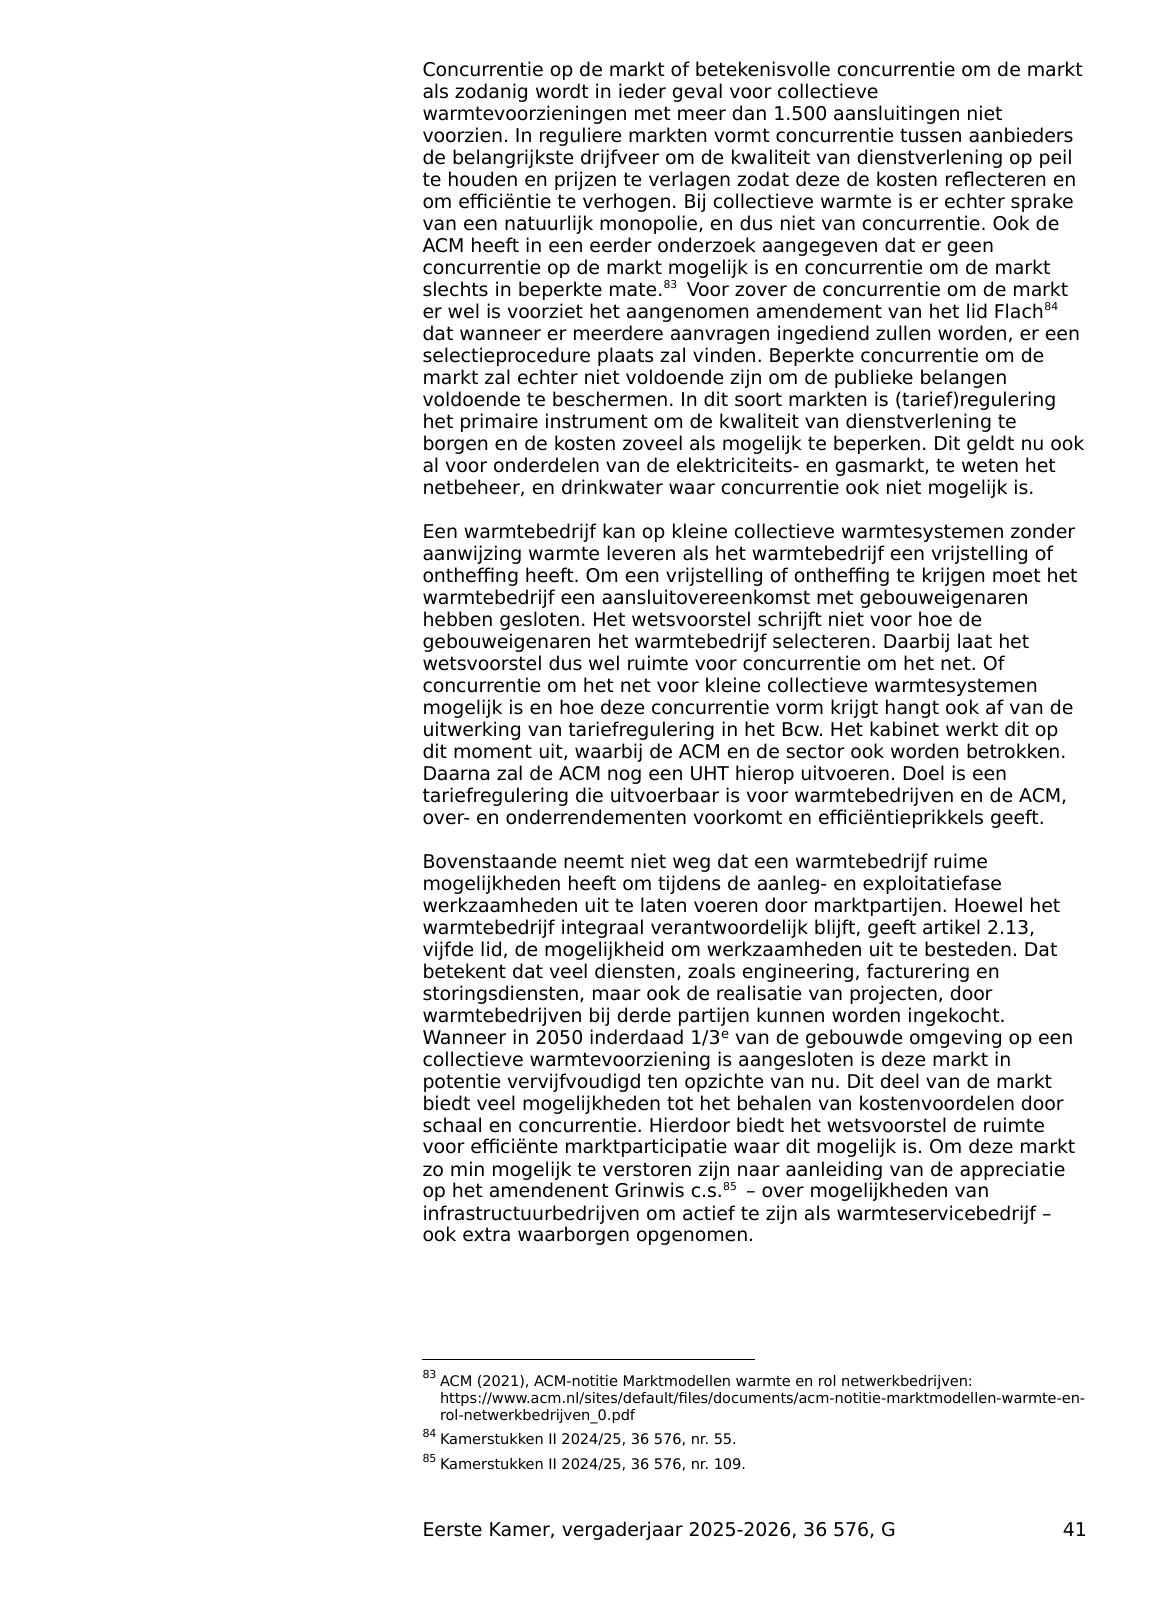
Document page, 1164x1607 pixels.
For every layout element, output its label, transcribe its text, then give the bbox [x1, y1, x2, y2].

text Bovenstaande neemt niet weg dat een warmtebedrijf ruime mogelijkheden heeft om tijdens de aanleg- en exploitatiefase werkzaamheden uit te laten voeren door marktpartijen. Hoewel het warmtebedrijf integraal verantwoordelijk blijft, geeft artikel 2.13, vijfde lid, de mogelijkheid om werkzaamheden uit te besteden. Dat betekent dat veel diensten, zoals engineering, facturering en storingsdiensten, maar ook de realisatie van projecten, door warmtebedrijven bij derde partijen kunnen worden ingekocht. Wanneer in 2050 inderdaad 1/3e van de gebouwde omgeving op een collectieve warmtevoorziening is aangesloten is deze markt in potentie vervijfvoudigd ten opzichte van nu. Dit deel van de markt biedt veel mogelijkheden tot het behalen van kostenvoordelen door schaal en concurrentie. Hierdoor biedt het wetsvoorstel de ruimte voor efficiënte marktparticipatie waar dit mogelijk is. Om deze markt zo min mogelijk te verstoren zijn naar aanleiding van de appreciatie op het amendenent Grinwis c.s. – over mogelijkheden van infrastructuurbedrijven om actief te zijn als warmteservicebedrijf – ook extra waarborgen opgenomen. [422, 851, 1087, 1246]
text ACM (2021), ACM-notitie Marktmodellen warmte en rol netwerkbedrijven: https://www.acm.nl/sites/default/files/documents/acm-notitie-marktmodellen-warmte-en-rol-netwerkbedrijven_0.pdf [422, 1368, 1087, 1424]
text Kamerstukken II 2024/25, 36 576, nr. 55. [422, 1427, 1087, 1449]
text Concurrentie op de markt of betekenisvolle concurrentie om de markt als zodanig wordt in ieder geval voor collectieve warmtevoorzieningen met meer dan 1.500 aansluitingen niet voorzien. In reguliere markten vormt concurrentie tussen aanbieders de belangrijkste drijfveer om de kwaliteit van dienstverlening op peil te houden en prijzen te verlagen zodat deze de kosten reflecteren en om efficiëntie te verhogen. Bij collectieve warmte is er echter sprake van een natuurlijk monopolie, en dus niet van concurrentie. Ook de ACM heeft in een eerder onderzoek aangegeven dat er geen concurrentie op de markt mogelijk is en concurrentie om de markt slechts in beperkte mate. Voor zover de concurrentie om de markt er wel is voorziet het aangenomen amendement van het lid Flach dat wanneer er meerdere aanvragen ingediend zullen worden, er een selectieprocedure plaats zal vinden. Beperkte concurrentie om de markt zal echter niet voldoende zijn om de publieke belangen voldoende te beschermen. In dit soort markten is (tarief)regulering het primaire instrument om de kwaliteit van dienstverlening te borgen en de kosten zoveel als mogelijk te beperken. Dit geldt nu ook al voor onderdelen van de elektriciteits- en gasmarkt, te weten het netbeheer, en drinkwater waar concurrentie ook niet mogelijk is. [422, 59, 1087, 499]
text Een warmtebedrijf kan op kleine collectieve warmtesystemen zonder aanwijzing warmte leveren als het warmtebedrijf een vrijstelling of ontheffing heeft. Om een vrijstelling of ontheffing te krijgen moet het warmtebedrijf een aansluitovereenkomst met gebouweigenaren hebben gesloten. Het wetsvoorstel schrijft niet voor hoe de gebouweigenaren het warmtebedrijf selecteren. Daarbij laat het wetsvoorstel dus wel ruimte voor concurrentie om het net. Of concurrentie om het net voor kleine collectieve warmtesystemen mogelijk is en hoe deze concurrentie vorm krijgt hangt ook af van de uitwerking van tariefregulering in het Bcw. Het kabinet werkt dit op dit moment uit, waarbij de ACM en de sector ook worden betrokken. Daarna zal de ACM nog een UHT hierop uitvoeren. Doel is een tariefregulering die uitvoerbaar is voor warmtebedrijven en de ACM, over- en onderrendementen voorkomt en efficiëntieprikkels geeft. [422, 521, 1087, 828]
text Kamerstukken II 2024/25, 36 576, nr. 109. [422, 1452, 1087, 1474]
